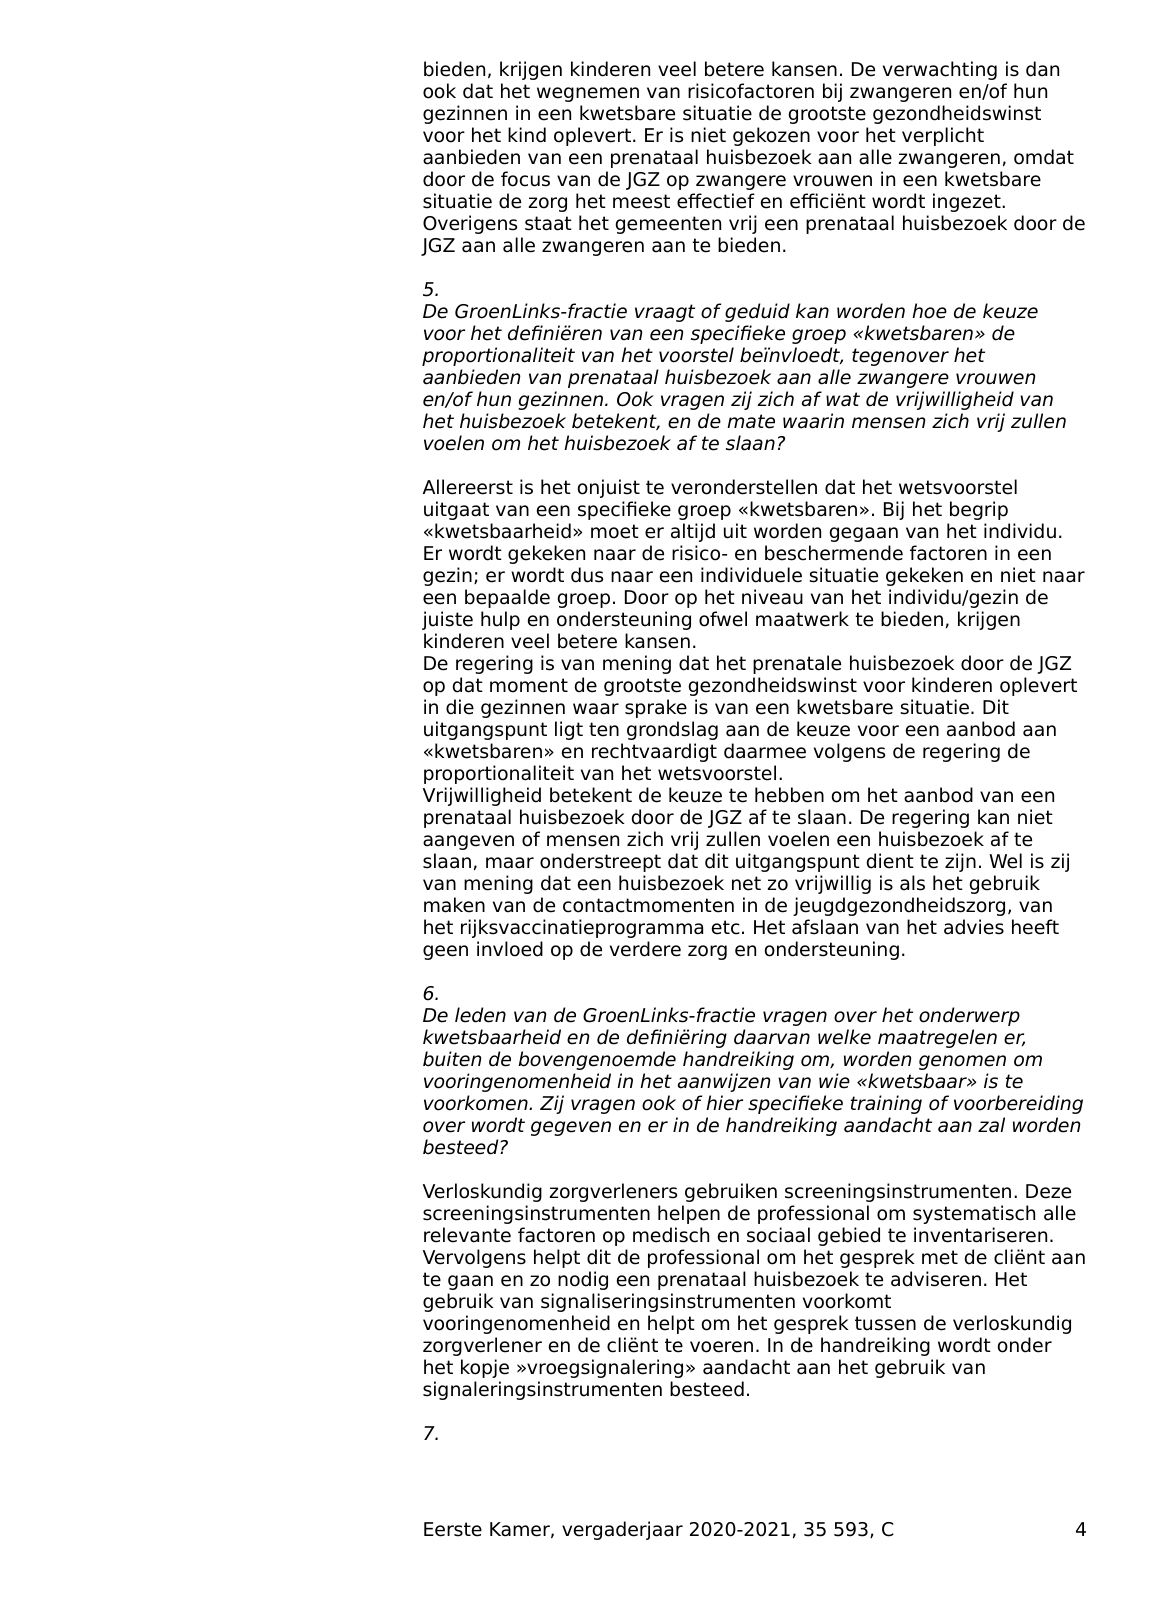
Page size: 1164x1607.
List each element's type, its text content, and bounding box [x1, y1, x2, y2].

text 7. [422, 1423, 1087, 1445]
text De GroenLinks-fractie vraagt of geduid kan worden hoe de keuze voor het definiëren van een specifieke groep «kwetsbaren» de proportionaliteit van het voorstel beïnvloedt, tegenover het aanbieden van prenataal huisbezoek aan alle zwangere vrouwen en/of hun gezinnen. Ook vragen zij zich af wat de vrijwilligheid van het huisbezoek betekent, en de mate waarin mensen zich vrij zullen voelen om het huisbezoek af te slaan? [422, 301, 1087, 455]
text Allereerst is het onjuist te veronderstellen dat het wetsvoorstel uitgaat van een specifieke groep «kwetsbaren». Bij het begrip «kwetsbaarheid» moet er altijd uit worden gegaan van het individu. Er wordt gekeken naar de risico- en beschermende factoren in een gezin; er wordt dus naar een individuele situatie gekeken en niet naar een bepaalde groep. Door op het niveau van het individu/gezin de juiste hulp en ondersteuning ofwel maatwerk te bieden, krijgen kinderen veel betere kansen. [422, 477, 1087, 653]
text Vrijwilligheid betekent de keuze te hebben om het aanbod van een prenataal huisbezoek door de JGZ af te slaan. De regering kan niet aangeven of mensen zich vrij zullen voelen een huisbezoek af te slaan, maar onderstreept dat dit uitgangspunt dient te zijn. Wel is zij van mening dat een huisbezoek net zo vrijwillig is als het gebruik maken van de contactmomenten in de jeugdgezondheidszorg, van het rijksvaccinatieprogramma etc. Het afslaan van het advies heeft geen invloed op de verdere zorg en ondersteuning. [422, 785, 1087, 961]
text bieden, krijgen kinderen veel betere kansen. De verwachting is dan ook dat het wegnemen van risicofactoren bij zwangeren en/of hun gezinnen in een kwetsbare situatie de grootste gezondheidswinst voor het kind oplevert. Er is niet gekozen voor het verplicht aanbieden van een prenataal huisbezoek aan alle zwangeren, omdat door de focus van de JGZ op zwangere vrouwen in een kwetsbare situatie de zorg het meest effectief en efficiënt wordt ingezet. Overigens staat het gemeenten vrij een prenataal huisbezoek door de JGZ aan alle zwangeren aan te bieden. [422, 59, 1087, 257]
text 6. [422, 983, 1087, 1005]
text De regering is van mening dat het prenatale huisbezoek door de JGZ op dat moment de grootste gezondheidswinst voor kinderen oplevert in die gezinnen waar sprake is van een kwetsbare situatie. Dit uitgangspunt ligt ten grondslag aan de keuze voor een aanbod aan «kwetsbaren» en rechtvaardigt daarmee volgens de regering de proportionaliteit van het wetsvoorstel. [422, 653, 1087, 785]
text De leden van de GroenLinks-fractie vragen over het onderwerp kwetsbaarheid en de definiëring daarvan welke maatregelen er, buiten de bovengenoemde handreiking om, worden genomen om vooringenomenheid in het aanwijzen van wie «kwetsbaar» is te voorkomen. Zij vragen ook of hier specifieke training of voorbereiding over wordt gegeven en er in de handreiking aandacht aan zal worden besteed? [422, 1005, 1087, 1159]
text 5. [422, 279, 1087, 301]
text Verloskundig zorgverleners gebruiken screeningsinstrumenten. Deze screeningsinstrumenten helpen de professional om systematisch alle relevante factoren op medisch en sociaal gebied te inventariseren. Vervolgens helpt dit de professional om het gesprek met de cliënt aan te gaan en zo nodig een prenataal huisbezoek te adviseren. Het gebruik van signaliseringsinstrumenten voorkomt vooringenomenheid en helpt om het gesprek tussen de verloskundig zorgverlener en de cliënt te voeren. In de handreiking wordt onder het kopje »vroegsignalering» aandacht aan het gebruik van signaleringsinstrumenten besteed. [422, 1181, 1087, 1401]
